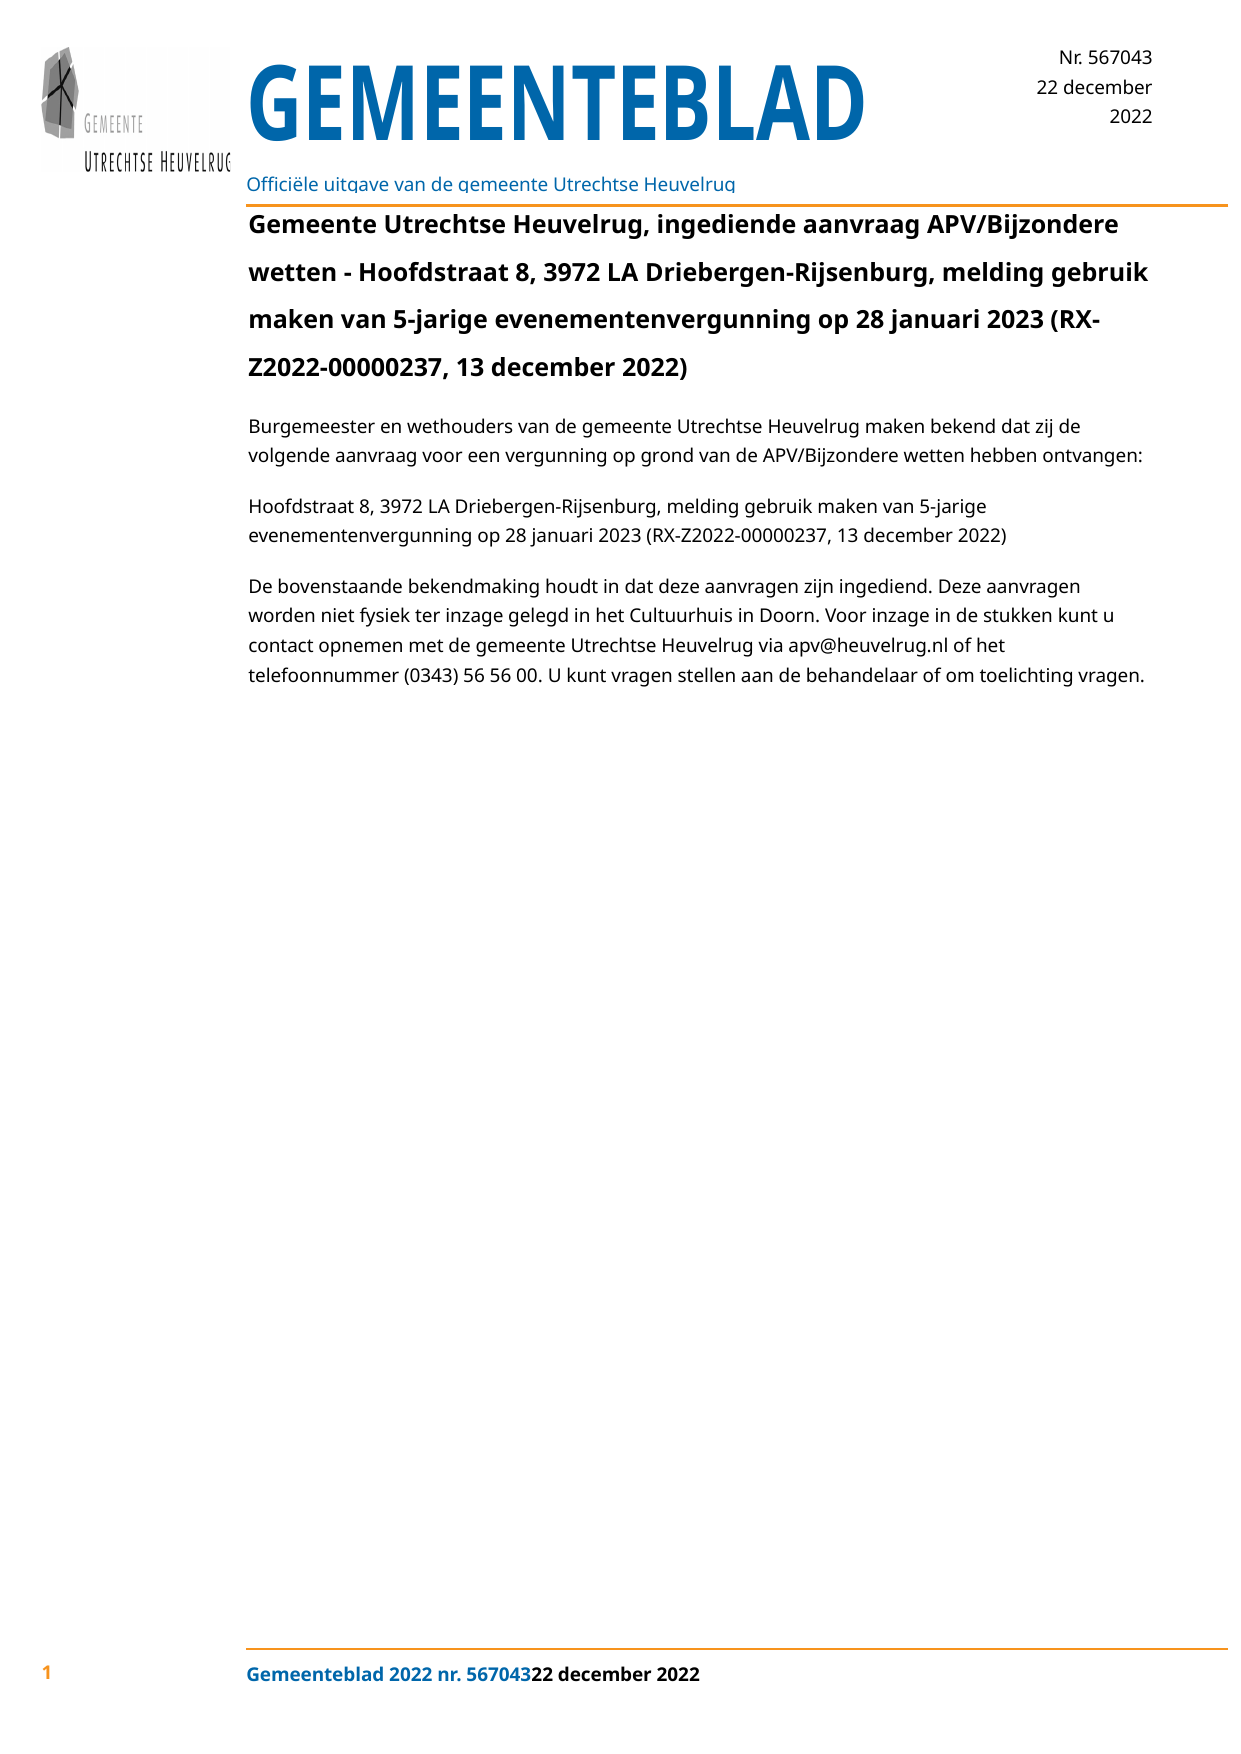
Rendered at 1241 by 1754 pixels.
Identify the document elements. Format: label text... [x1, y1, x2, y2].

text Burgemeester en wethouders van de gemeente Utrechtse Heuvelrug maken bekend dat zij de volgende aanvraag voor een vergunning op grond van de APV/Bijzondere wetten hebben ontvangen: [248, 413, 1152, 468]
text Hoofdstraat 8, 3972 LA Driebergen-Rijsenburg, melding gebruik maken van 5-jarige evenementenvergunning op 28 januari 2023 (RX-Z2022-00000237, 13 december 2022) [248, 493, 1152, 548]
picture [41, 47, 231, 172]
text Gemeente Utrechtse Heuvelrug, ingediende aanvraag APV/Bijzondere wetten - Hoofdstraat 8, 3972 LA Driebergen-Rijsenburg, melding gebruik maken van 5-jarige evenementenvergunning op 28 januari 2023 (RX-Z2022-00000237, 13 december 2022) [248, 207, 1152, 384]
text De bovenstaande bekendmaking houdt in dat deze aanvragen zijn ingediend. Deze aanvragen worden niet fysiek ter inzage gelegd in het Cultuurhuis in Doorn. Voor inzage in de stukken kunt u contact opnemen met de gemeente Utrechtse Heuvelrug via apv@heuvelrug.nl of het telefoonnummer (0343) 56 56 00. U kunt vragen stellen aan de behandelaar of om toelichting vragen. [248, 573, 1152, 688]
